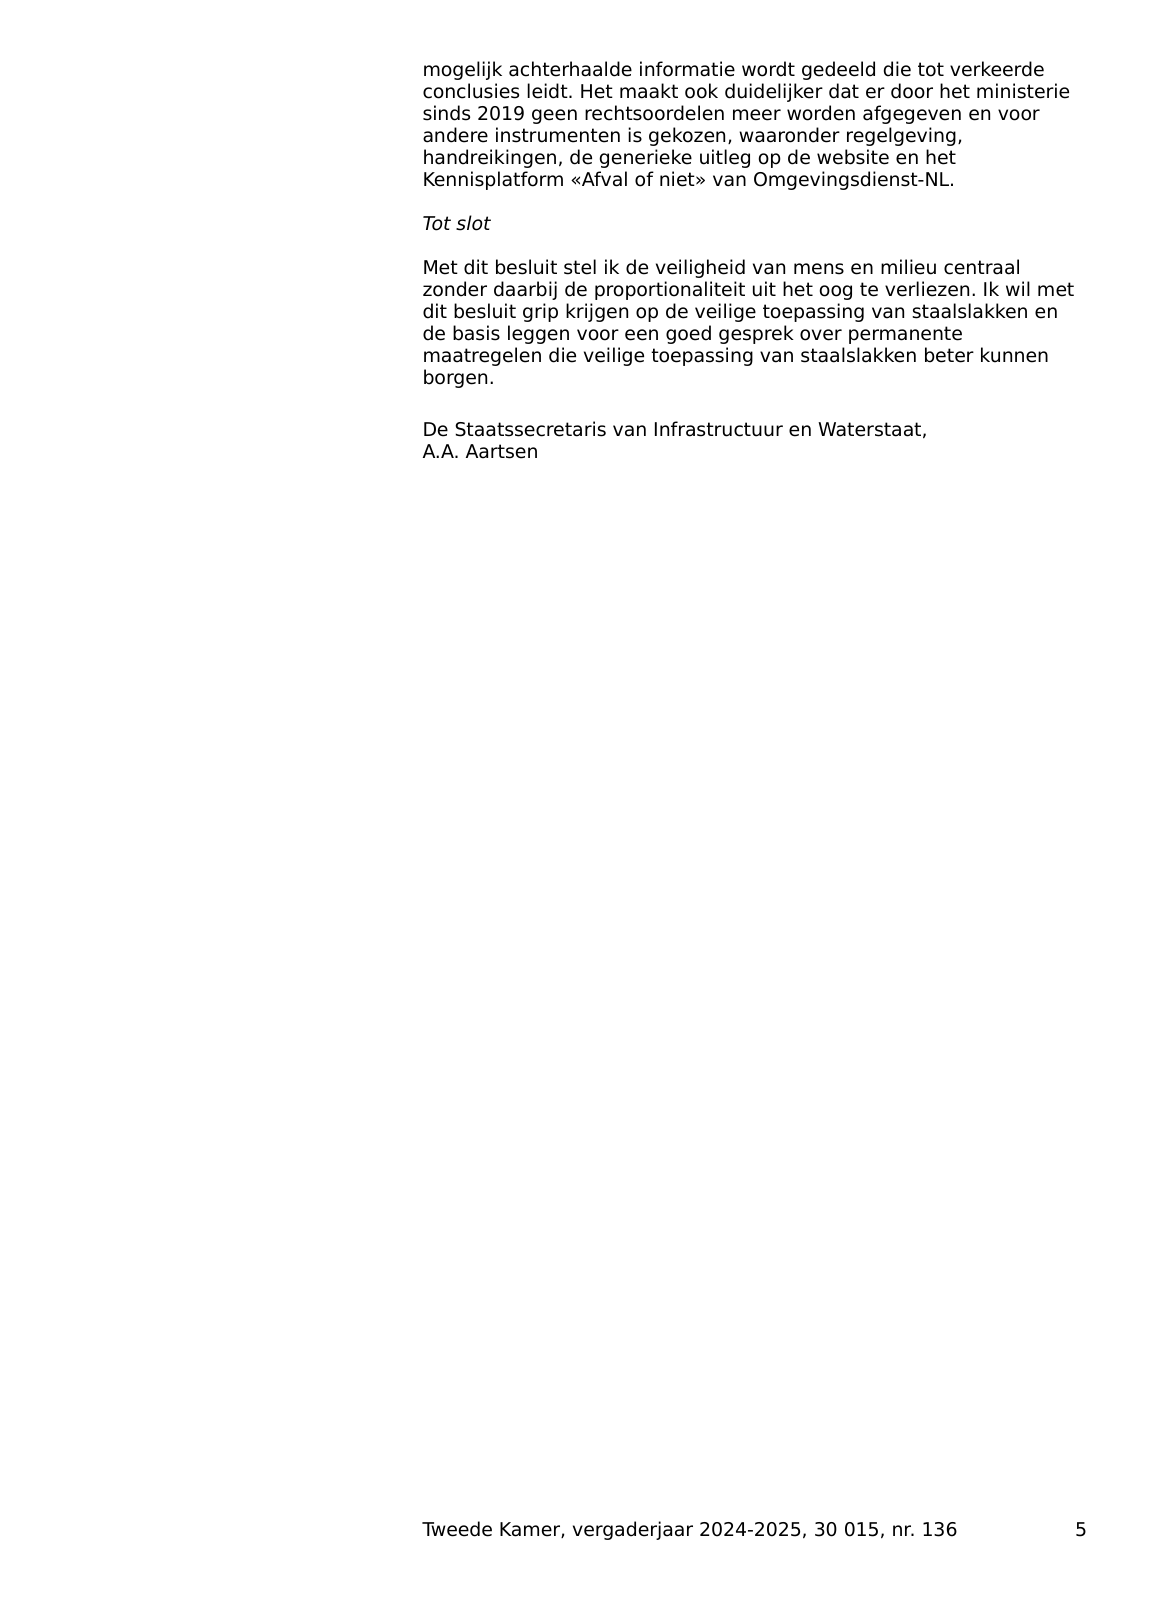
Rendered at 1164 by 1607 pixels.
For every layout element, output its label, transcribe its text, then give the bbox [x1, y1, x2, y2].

subtitle Tot slot [422, 213, 1087, 235]
text De Staatssecretaris van Infrastructuur en Waterstaat, A.A. Aartsen [422, 419, 1087, 463]
text Met dit besluit stel ik de veiligheid van mens en milieu centraal zonder daarbij de proportionaliteit uit het oog te verliezen. Ik wil met dit besluit grip krijgen op de veilige toepassing van staalslakken en de basis leggen voor een goed gesprek over permanente maatregelen die veilige toepassing van staalslakken beter kunnen borgen. [422, 257, 1087, 389]
text mogelijk achterhaalde informatie wordt gedeeld die tot verkeerde conclusies leidt. Het maakt ook duidelijker dat er door het ministerie sinds 2019 geen rechtsoordelen meer worden afgegeven en voor andere instrumenten is gekozen, waaronder regelgeving, handreikingen, de generieke uitleg op de website en het Kennisplatform «Afval of niet» van Omgevingsdienst-NL. [422, 59, 1087, 191]
